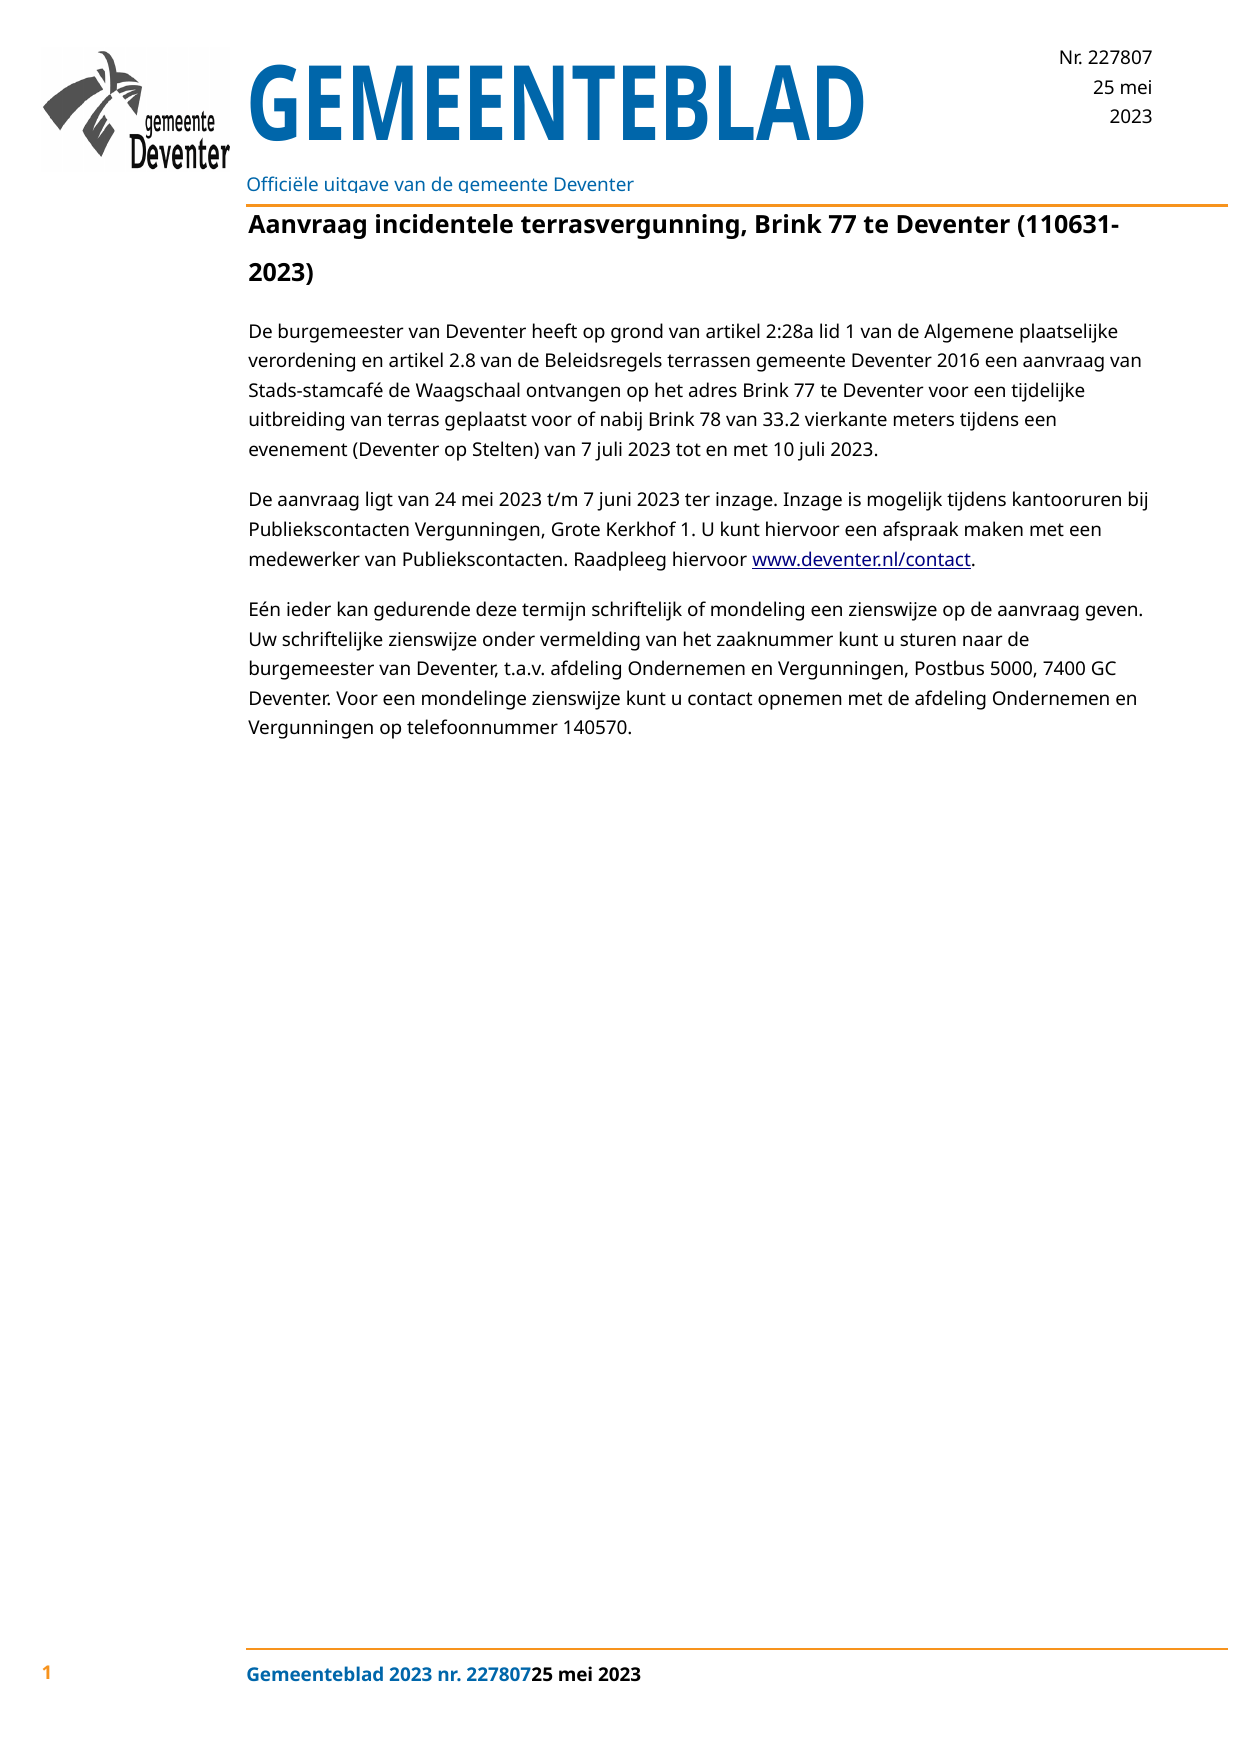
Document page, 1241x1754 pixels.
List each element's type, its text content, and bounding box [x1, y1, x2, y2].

text Aanvraag incidentele terrasvergunning, Brink 77 te Deventer (110631-2023) [248, 207, 1152, 288]
text De burgemeester van Deventer heeft op grond van artikel 2:28a lid 1 van de Algemene plaatselijke verordening en artikel 2.8 van de Beleidsregels terrassen gemeente Deventer 2016 een aanvraag van Stads-stamcafé de Waagschaal ontvangen op het adres Brink 77 te Deventer voor een tijdelijke uitbreiding van terras geplaatst voor of nabij Brink 78 van 33.2 vierkante meters tijdens een evenement (Deventer op Stelten) van 7 juli 2023 tot en met 10 juli 2023. [248, 318, 1152, 462]
picture [41, 47, 231, 172]
text De aanvraag ligt van 24 mei 2023 t/m 7 juni 2023 ter inzage. Inzage is mogelijk tijdens kantooruren bij Publiekscontacten Vergunningen, Grote Kerkhof 1. U kunt hiervoor een afspraak maken met een medewerker van Publiekscontacten. Raadpleeg hiervoor www.deventer.nl/contact. [248, 487, 1152, 572]
text Eén ieder kan gedurende deze termijn schriftelijk of mondeling een zienswijze op de aanvraag geven. Uw schriftelijke zienswijze onder vermelding van het zaaknummer kunt u sturen naar de burgemeester van Deventer, t.a.v. afdeling Ondernemen en Vergunningen, Postbus 5000, 7400 GC Deventer. Voor een mondelinge zienswijze kunt u contact opnemen met de afdeling Ondernemen en Vergunningen op telefoonnummer 140570. [248, 596, 1152, 740]
